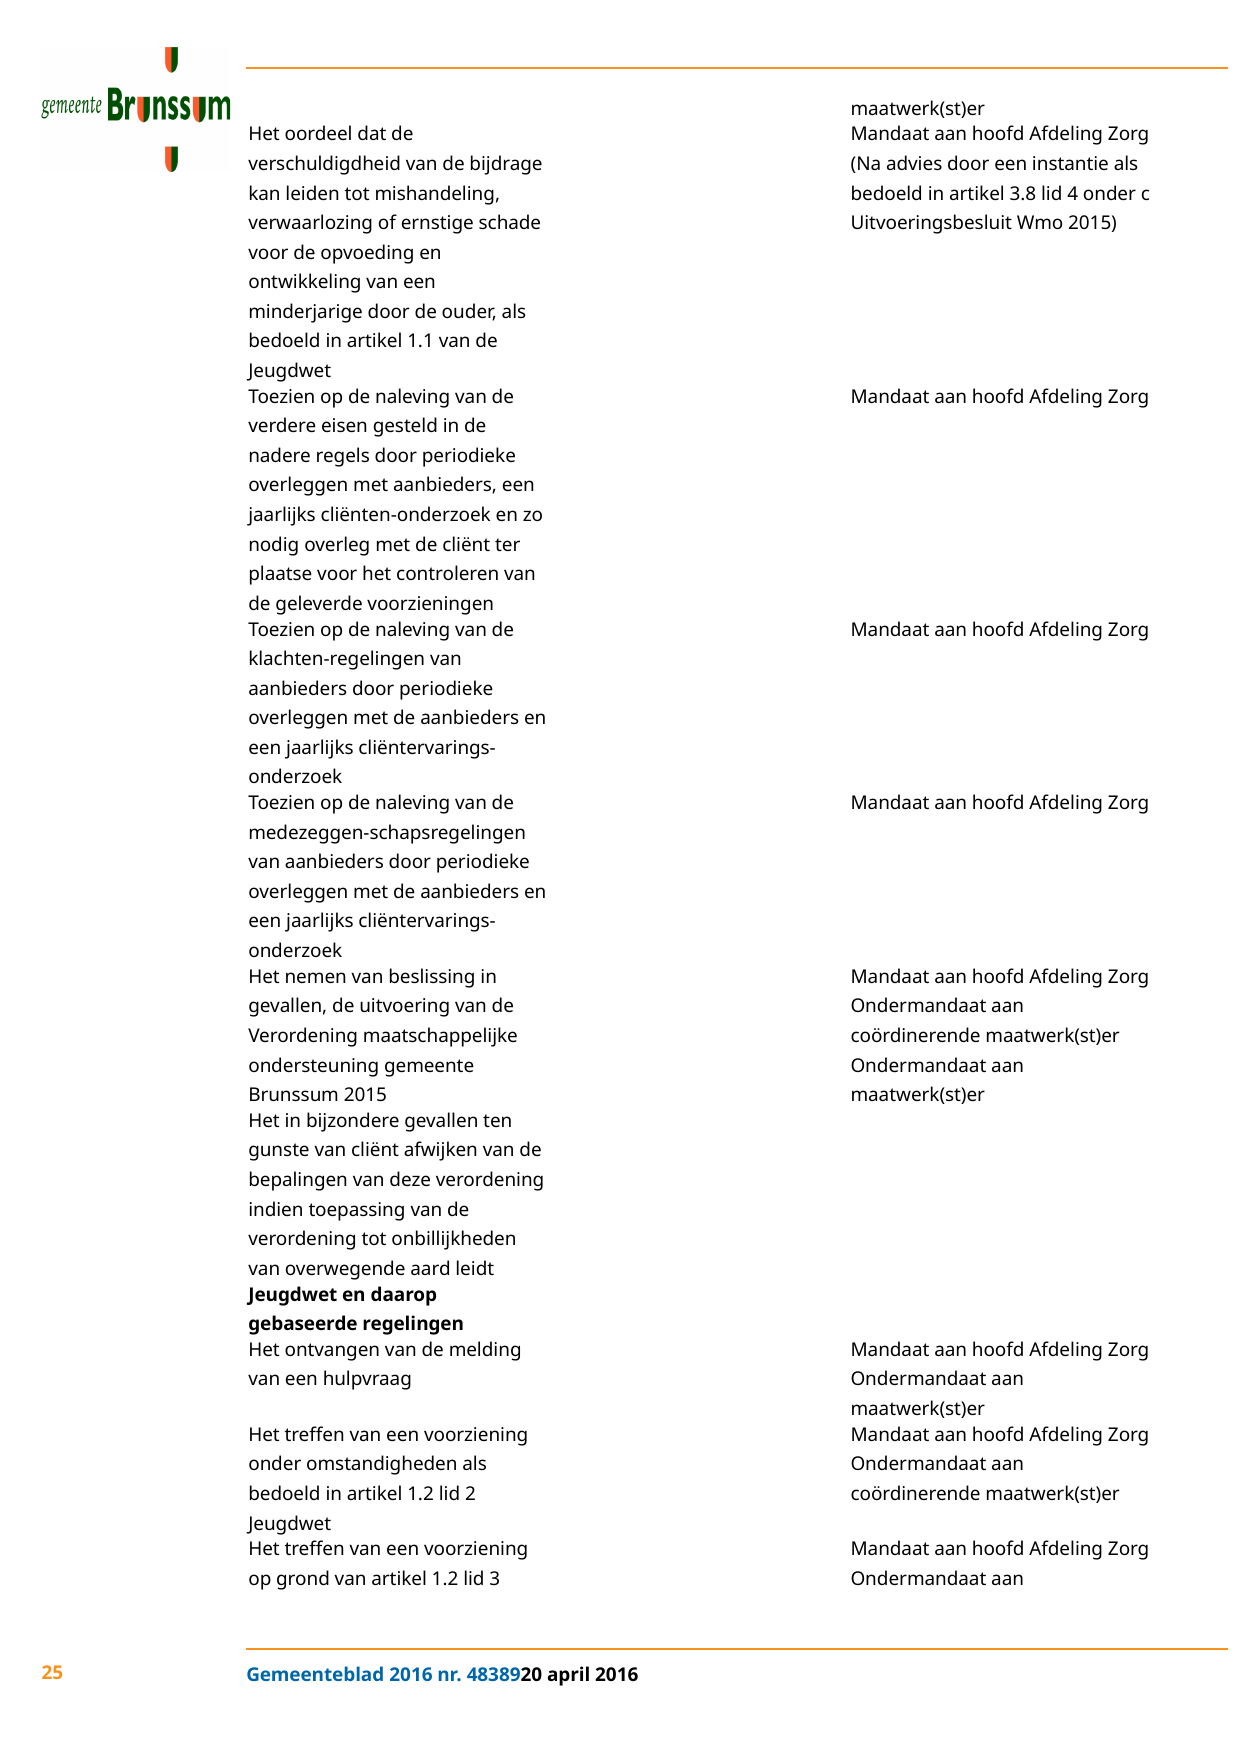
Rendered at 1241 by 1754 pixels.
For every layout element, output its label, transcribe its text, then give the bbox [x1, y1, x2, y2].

table_cell Mandaat aan hoofd Afdeling Zorg Ondermandaat aan [850, 1535, 1152, 1591]
table_cell Mandaat aan hoofd Afdeling Zorg Ondermandaat aan coördinerende maatwerk(st)er Ondermandaat aan maatwerk(st)er [850, 963, 1152, 1107]
table_cell Mandaat aan hoofd Afdeling Zorg Ondermandaat aan coördinerende maatwerk(st)er [850, 1421, 1152, 1535]
table_cell Mandaat aan hoofd Afdeling Zorg [850, 616, 1152, 789]
table_cell [549, 1535, 850, 1591]
table_cell [549, 1281, 850, 1336]
table_cell Het in bijzondere gevallen ten gunste van cliënt afwijken van de bepalingen van deze verordening indien toepassing van de verordening tot onbillijkheden van overwegende aard leidt [248, 1107, 549, 1281]
picture [41, 47, 231, 172]
table_cell Het nemen van beslissing in gevallen, de uitvoering van de Verordening maatschappelijke ondersteuning gemeente Brunssum 2015 [248, 963, 549, 1107]
table_cell [549, 963, 850, 1107]
table_cell [549, 1421, 850, 1535]
table_cell [549, 616, 850, 789]
table_cell [549, 1336, 850, 1421]
table_cell Toezien op de naleving van de klachten-regelingen van aanbieders door periodieke overleggen met de aanbieders en een jaarlijks cliëntervarings- onderzoek [248, 616, 549, 789]
table_cell Het oordeel dat de verschuldigdheid van de bijdrage kan leiden tot mishandeling, verwaarlozing of ernstige schade voor de opvoeding en ontwikkeling van een minderjarige door de ouder, als bedoeld in artikel 1.1 van de Jeugdwet [248, 121, 549, 383]
table_cell Mandaat aan hoofd Afdeling Zorg [850, 789, 1152, 963]
table_cell maatwerk(st)er [850, 95, 1152, 121]
table_cell [549, 789, 850, 963]
table_cell Het treffen van een voorziening op grond van artikel 1.2 lid 3 [248, 1535, 549, 1591]
table_cell Mandaat aan hoofd Afdeling Zorg [850, 383, 1152, 616]
table_cell Mandaat aan hoofd Afdeling Zorg Ondermandaat aan maatwerk(st)er [850, 1336, 1152, 1421]
table_cell Mandaat aan hoofd Afdeling Zorg (Na advies door een instantie als bedoeld in artikel 3.8 lid 4 onder c Uitvoeringsbesluit Wmo 2015) [850, 121, 1152, 383]
table_cell [549, 1107, 850, 1281]
table_cell Toezien op de naleving van de medezeggen-schapsregelingen van aanbieders door periodieke overleggen met de aanbieders en een jaarlijks cliëntervarings-onderzoek [248, 789, 549, 963]
table_cell Jeugdwet en daarop gebaseerde regelingen [248, 1281, 549, 1336]
table_cell [549, 121, 850, 383]
table_cell Het ontvangen van de melding van een hulpvraag [248, 1336, 549, 1421]
table_cell Het treffen van een voorziening onder omstandigheden als bedoeld in artikel 1.2 lid 2 Jeugdwet [248, 1421, 549, 1535]
table_cell [549, 95, 850, 121]
table_cell [549, 383, 850, 616]
table_cell Toezien op de naleving van de verdere eisen gesteld in de nadere regels door periodieke overleggen met aanbieders, een jaarlijks cliënten-onderzoek en zo nodig overleg met de cliënt ter plaatse voor het controleren van de geleverde voorzieningen [248, 383, 549, 616]
table_cell [850, 1281, 1152, 1336]
table_cell [248, 95, 549, 121]
table_cell [850, 1107, 1152, 1281]
